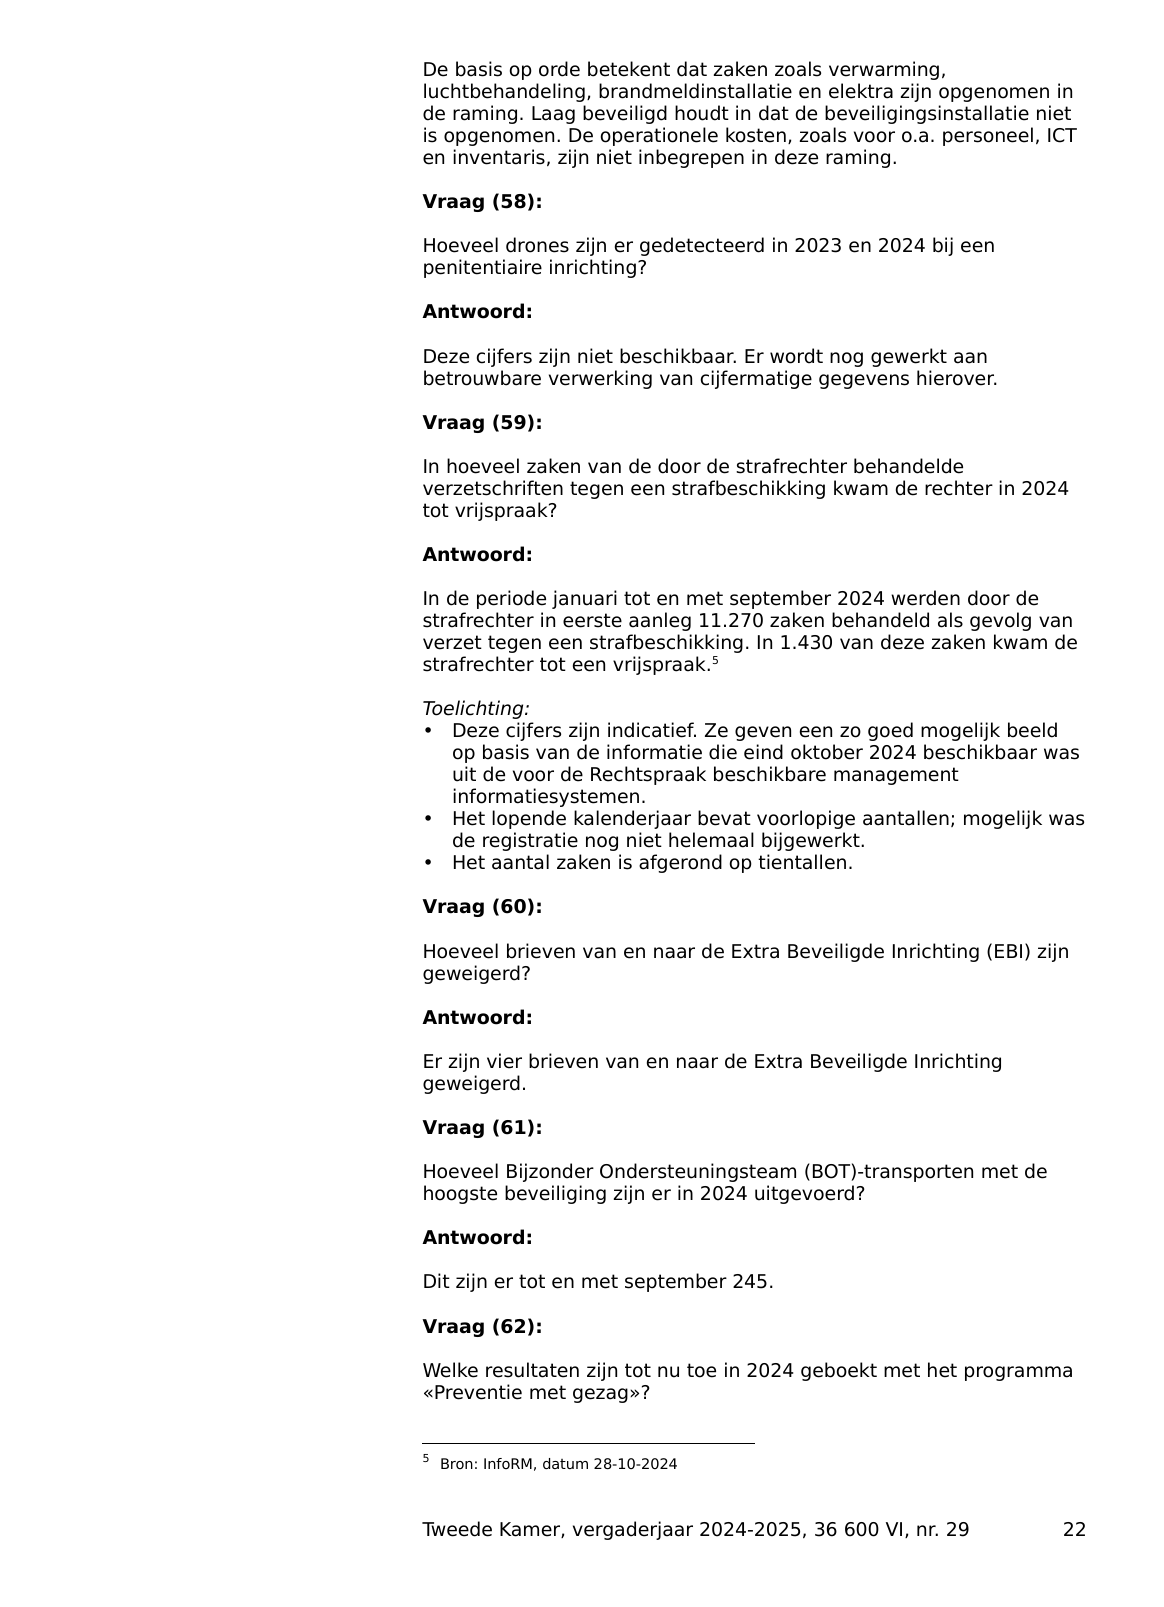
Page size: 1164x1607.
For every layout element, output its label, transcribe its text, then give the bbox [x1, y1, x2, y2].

text Deze cijfers zijn niet beschikbaar. Er wordt nog gewerkt aan betrouwbare verwerking van cijfermatige gegevens hierover. [422, 346, 1087, 389]
subtitle Antwoord: [422, 1227, 1087, 1249]
text De basis op orde betekent dat zaken zoals verwarming, luchtbehandeling, brandmeldinstallatie en elektra zijn opgenomen in de raming. Laag beveiligd houdt in dat de beveiligingsinstallatie niet is opgenomen. De operationele kosten, zoals voor o.a. personeel, ICT en inventaris, zijn niet inbegrepen in deze raming. [422, 59, 1087, 169]
text In de periode januari tot en met september 2024 werden door de strafrechter in eerste aanleg 11.270 zaken behandeld als gevolg van verzet tegen een strafbeschikking. In 1.430 van deze zaken kwam de strafrechter tot een vrijspraak. [422, 588, 1087, 676]
text • Het aantal zaken is afgerond op tientallen. [422, 852, 1087, 874]
text Dit zijn er tot en met september 245. [422, 1271, 1087, 1293]
subtitle Antwoord: [422, 1007, 1087, 1029]
text Welke resultaten zijn tot nu toe in 2024 geboekt met het programma «Preventie met gezag»? [422, 1360, 1087, 1404]
subtitle Vraag (60): [422, 896, 1087, 918]
subtitle Vraag (59): [422, 412, 1087, 434]
subtitle Vraag (61): [422, 1117, 1087, 1139]
text Hoeveel Bijzonder Ondersteuningsteam (BOT)-transporten met de hoogste beveiliging zijn er in 2024 uitgevoerd? [422, 1161, 1087, 1205]
subtitle Vraag (62): [422, 1316, 1087, 1338]
text Er zijn vier brieven van en naar de Extra Beveiligde Inrichting geweigerd. [422, 1051, 1087, 1095]
subtitle Vraag (58): [422, 191, 1087, 213]
text In hoeveel zaken van de door de strafrechter behandelde verzetschriften tegen een strafbeschikking kwam de rechter in 2024 tot vrijspraak? [422, 456, 1087, 522]
text Hoeveel drones zijn er gedetecteerd in 2023 en 2024 bij een penitentiaire inrichting? [422, 235, 1087, 279]
subtitle Antwoord: [422, 301, 1087, 323]
text • Het lopende kalenderjaar bevat voorlopige aantallen; mogelijk was de registratie nog niet helemaal bijgewerkt. [422, 808, 1087, 852]
subtitle Toelichting: [422, 698, 1087, 720]
subtitle Antwoord: [422, 544, 1087, 566]
text • Deze cijfers zijn indicatief. Ze geven een zo goed mogelijk beeld op basis van de informatie die eind oktober 2024 beschikbaar was uit de voor de Rechtspraak beschikbare management informatiesystemen. [422, 720, 1087, 808]
text Bron: InfoRM, datum 28-10-2024 [422, 1452, 1087, 1474]
text Hoeveel brieven van en naar de Extra Beveiligde Inrichting (EBI) zijn geweigerd? [422, 941, 1087, 984]
